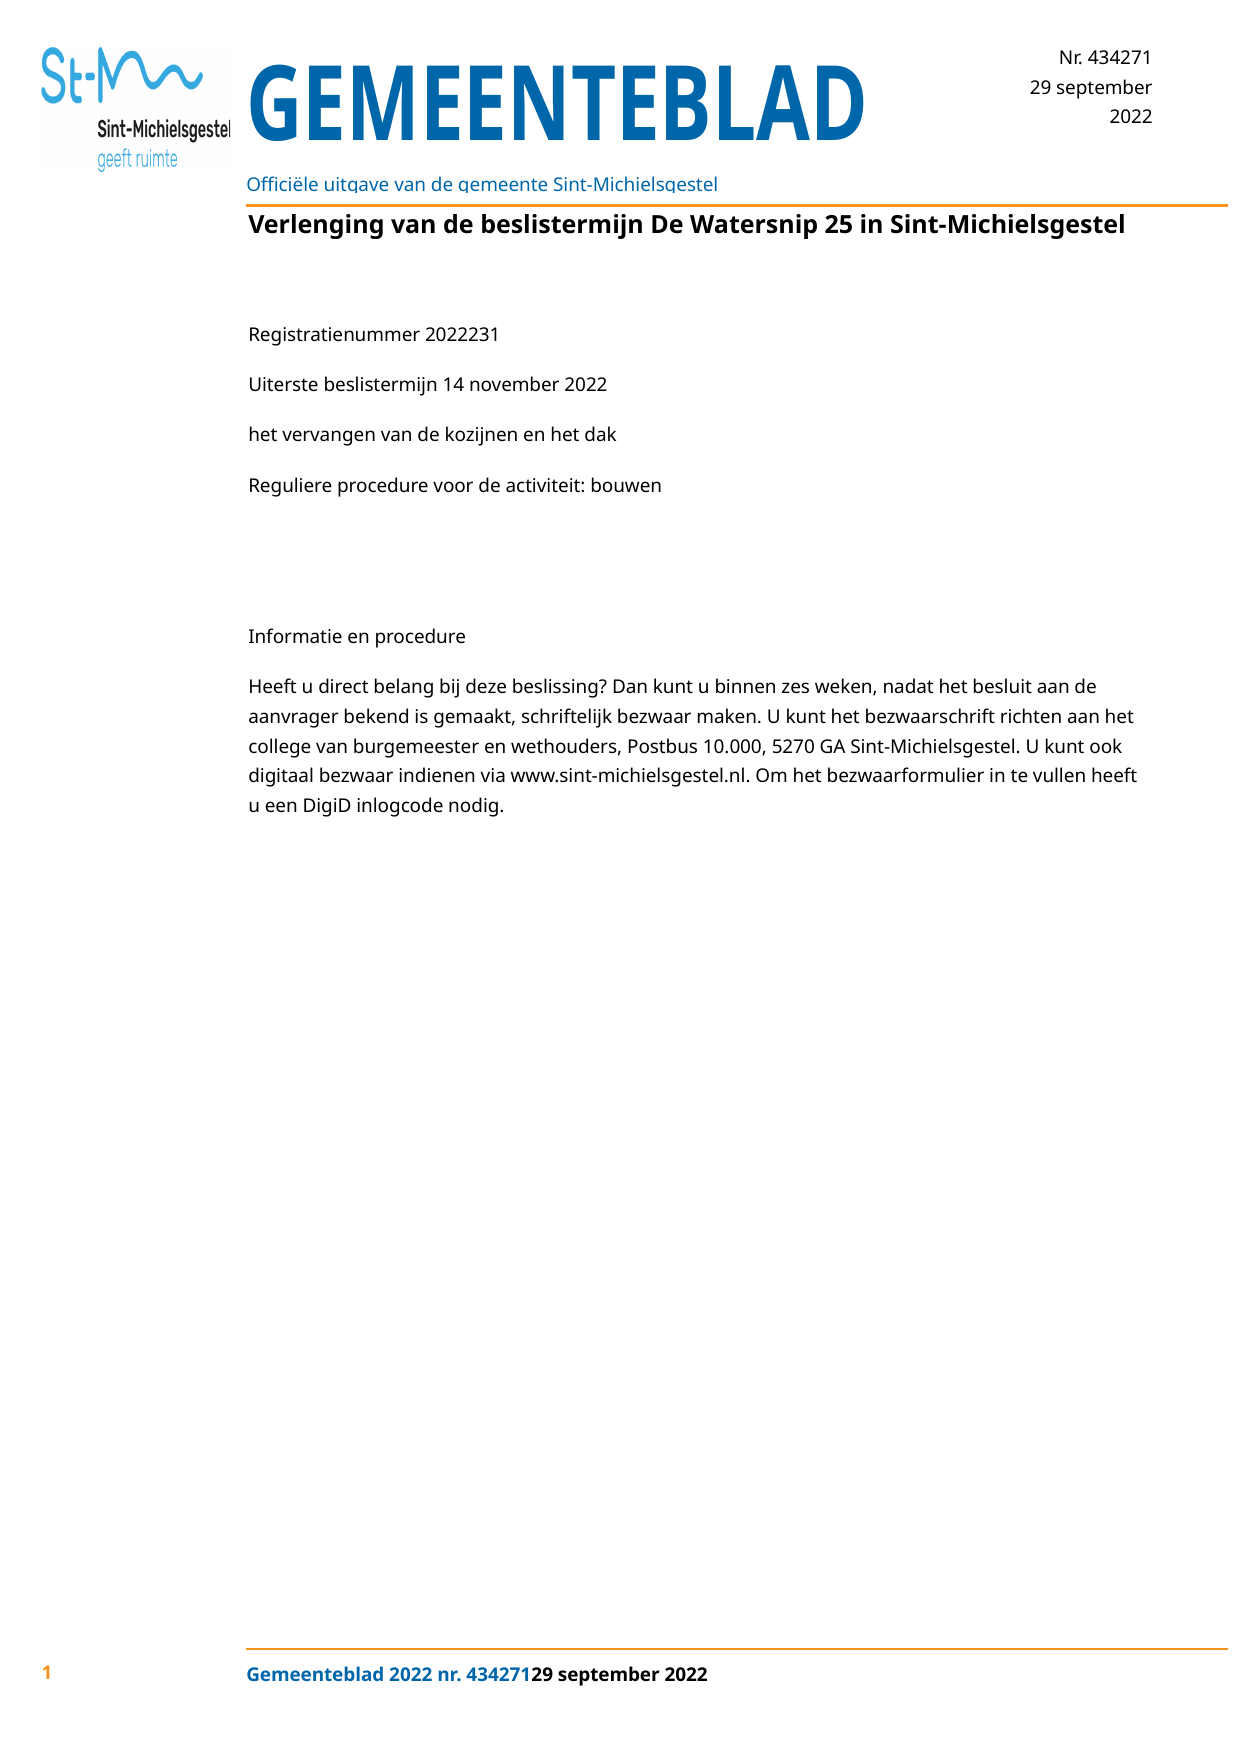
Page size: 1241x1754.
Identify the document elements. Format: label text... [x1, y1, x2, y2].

text Registratienummer 2022231 [248, 321, 1152, 346]
text Heeft u direct belang bij deze beslissing? Dan kunt u binnen zes weken, nadat het besluit aan de aanvrager bekend is gemaakt, schriftelijk bezwaar maken. U kunt het bezwaarschrift richten aan het college van burgemeester en wethouders, Postbus 10.000, 5270 GA Sint-Michielsgestel. U kunt ook digitaal bezwaar indienen via www.sint-michielsgestel.nl. Om het bezwaarformulier in te vullen heeft u een DigiD inlogcode nodig. [248, 674, 1152, 818]
text Reguliere procedure voor de activiteit: bouwen [248, 472, 1152, 498]
text Uiterste beslistermijn 14 november 2022 [248, 371, 1152, 397]
text Informatie en procedure [248, 623, 1152, 649]
text Verlenging van de beslistermijn De Watersnip 25 in Sint-Michielsgestel [248, 207, 1152, 241]
picture [41, 47, 231, 172]
text het vervangen van de kozijnen en het dak [248, 422, 1152, 447]
